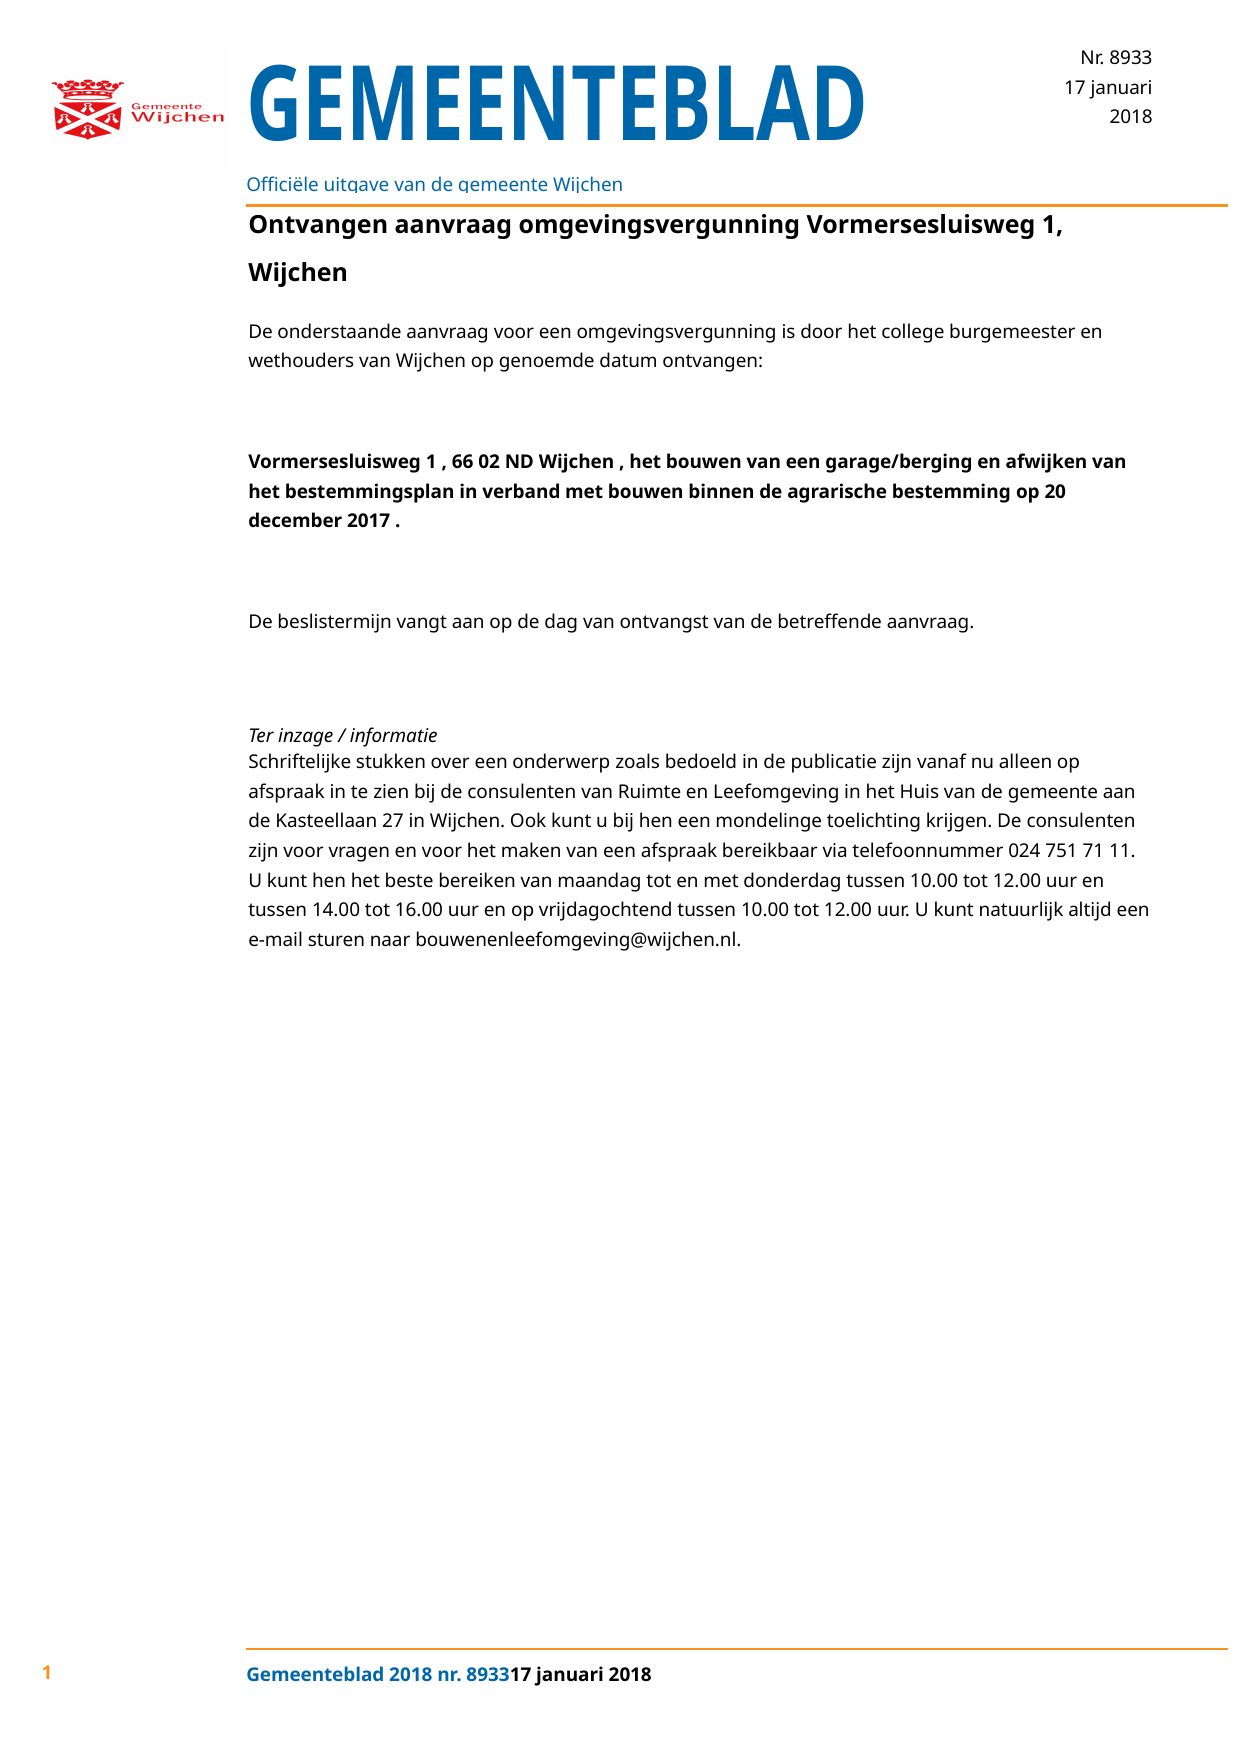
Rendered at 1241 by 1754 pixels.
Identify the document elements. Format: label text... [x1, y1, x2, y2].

text Ontvangen aanvraag omgevingsvergunning Vormersesluisweg 1, Wijchen [248, 207, 1152, 288]
text Ter inzage / informatie [248, 723, 1152, 748]
text Vormersesluisweg 1 , 66 02 ND Wijchen , het bouwen van een garage/berging en afwijken van het bestemmingsplan in verband met bouwen binnen de agrarische bestemming op 20 december 2017 . [248, 448, 1152, 533]
picture [41, 47, 231, 172]
text De onderstaande aanvraag voor een omgevingsvergunning is door het college burgemeester en wethouders van Wijchen op genoemde datum ontvangen: [248, 318, 1152, 373]
text Schriftelijke stukken over een onderwerp zoals bedoeld in de publicatie zijn vanaf nu alleen op afspraak in te zien bij de consulenten van Ruimte en Leefomgeving in het Huis van de gemeente aan de Kasteellaan 27 in Wijchen. Ook kunt u bij hen een mondelinge toelichting krijgen. De consulenten zijn voor vragen en voor het maken van een afspraak bereikbaar via telefoonnummer 024 751 71 11. U kunt hen het beste bereiken van maandag tot en met donderdag tussen 10.00 tot 12.00 uur en tussen 14.00 tot 16.00 uur en op vrijdagochtend tussen 10.00 tot 12.00 uur. U kunt natuurlijk altijd een e-mail sturen naar bouwenenleefomgeving@wijchen.nl. [248, 748, 1152, 952]
text De beslistermijn vangt aan op de dag van ontvangst van de betreffende aanvraag. [248, 608, 1152, 634]
